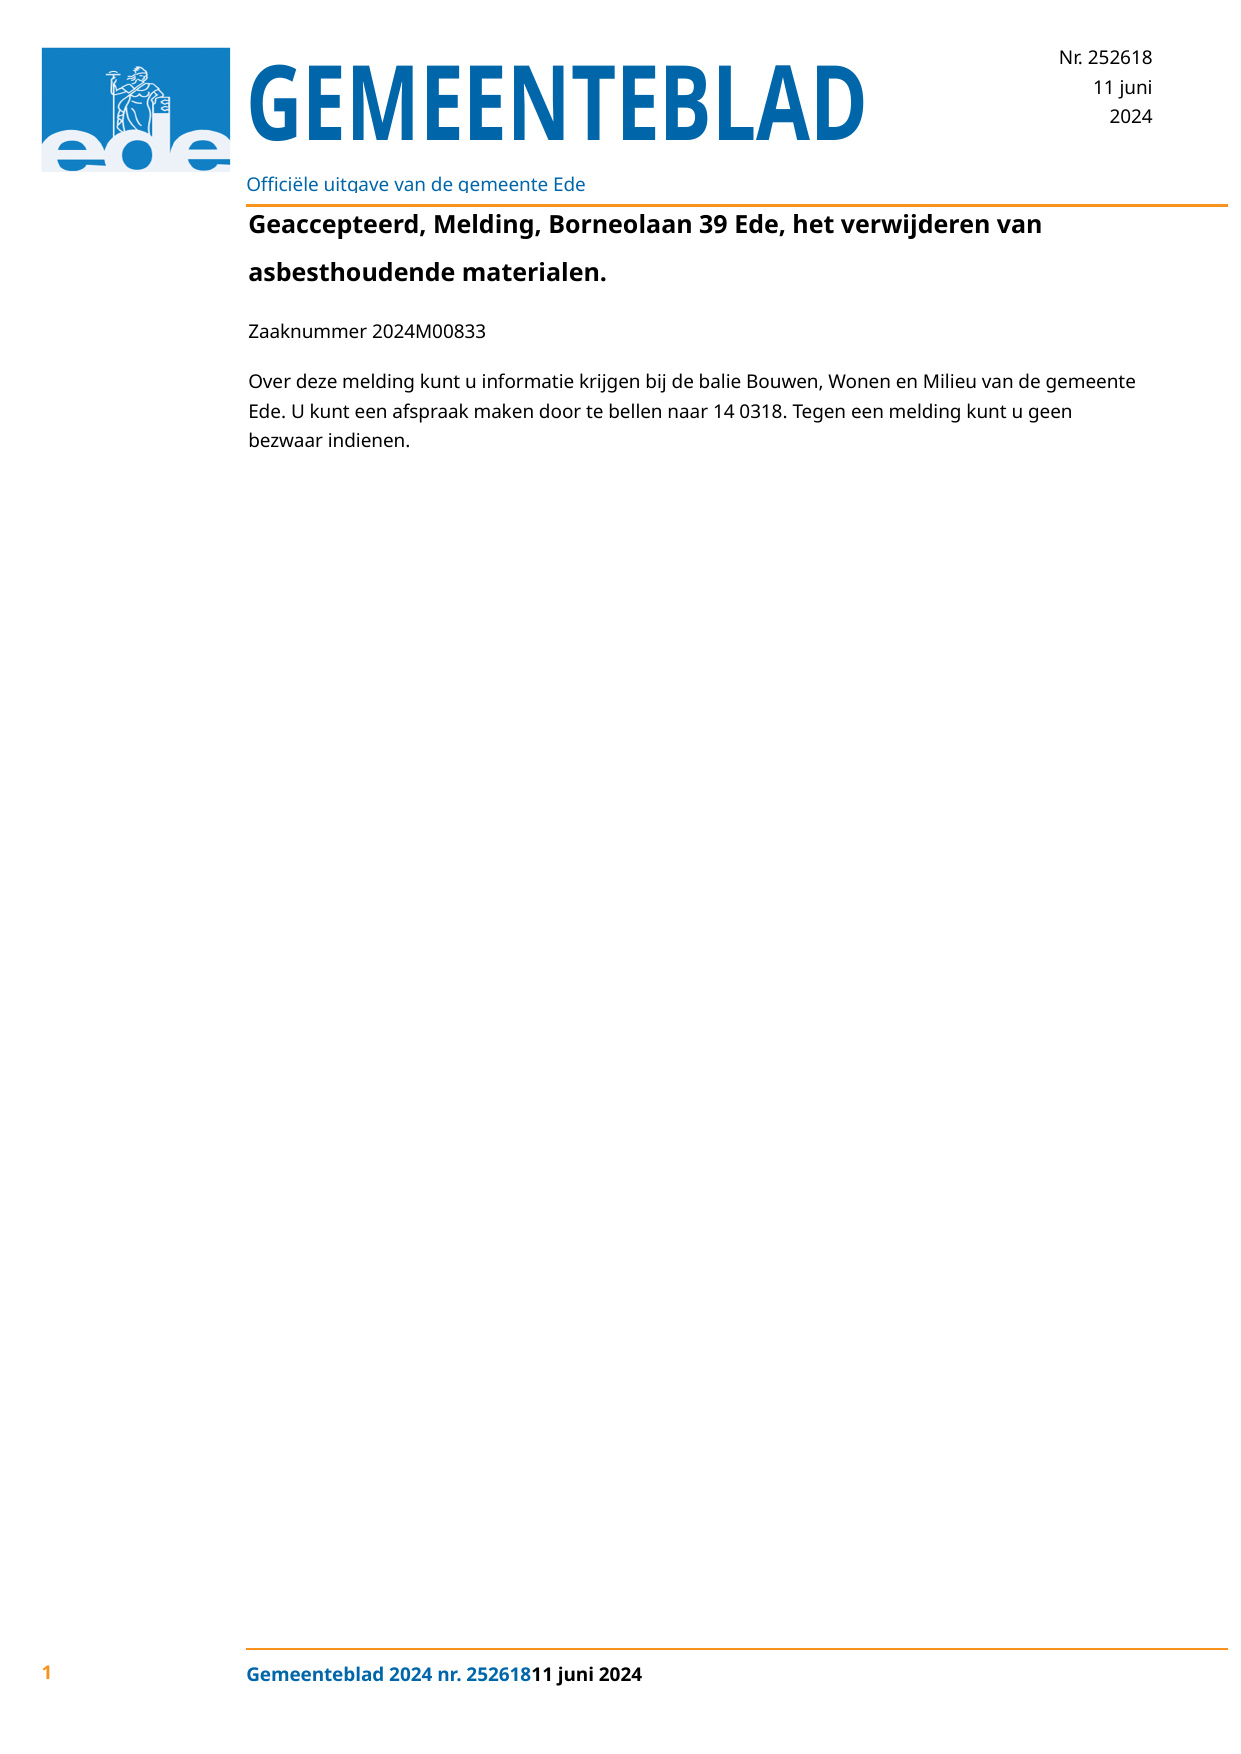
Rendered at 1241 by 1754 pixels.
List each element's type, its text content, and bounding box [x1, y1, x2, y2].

text Over deze melding kunt u informatie krijgen bij de balie Bouwen, Wonen en Milieu van de gemeente Ede. U kunt een afspraak maken door te bellen naar 14 0318. Tegen een melding kunt u geen bezwaar indienen. [248, 368, 1152, 453]
picture [41, 47, 231, 172]
text Zaaknummer 2024M00833 [248, 318, 1152, 344]
text Geaccepteerd, Melding, Borneolaan 39 Ede, het verwijderen van asbesthoudende materialen. [248, 207, 1152, 288]
